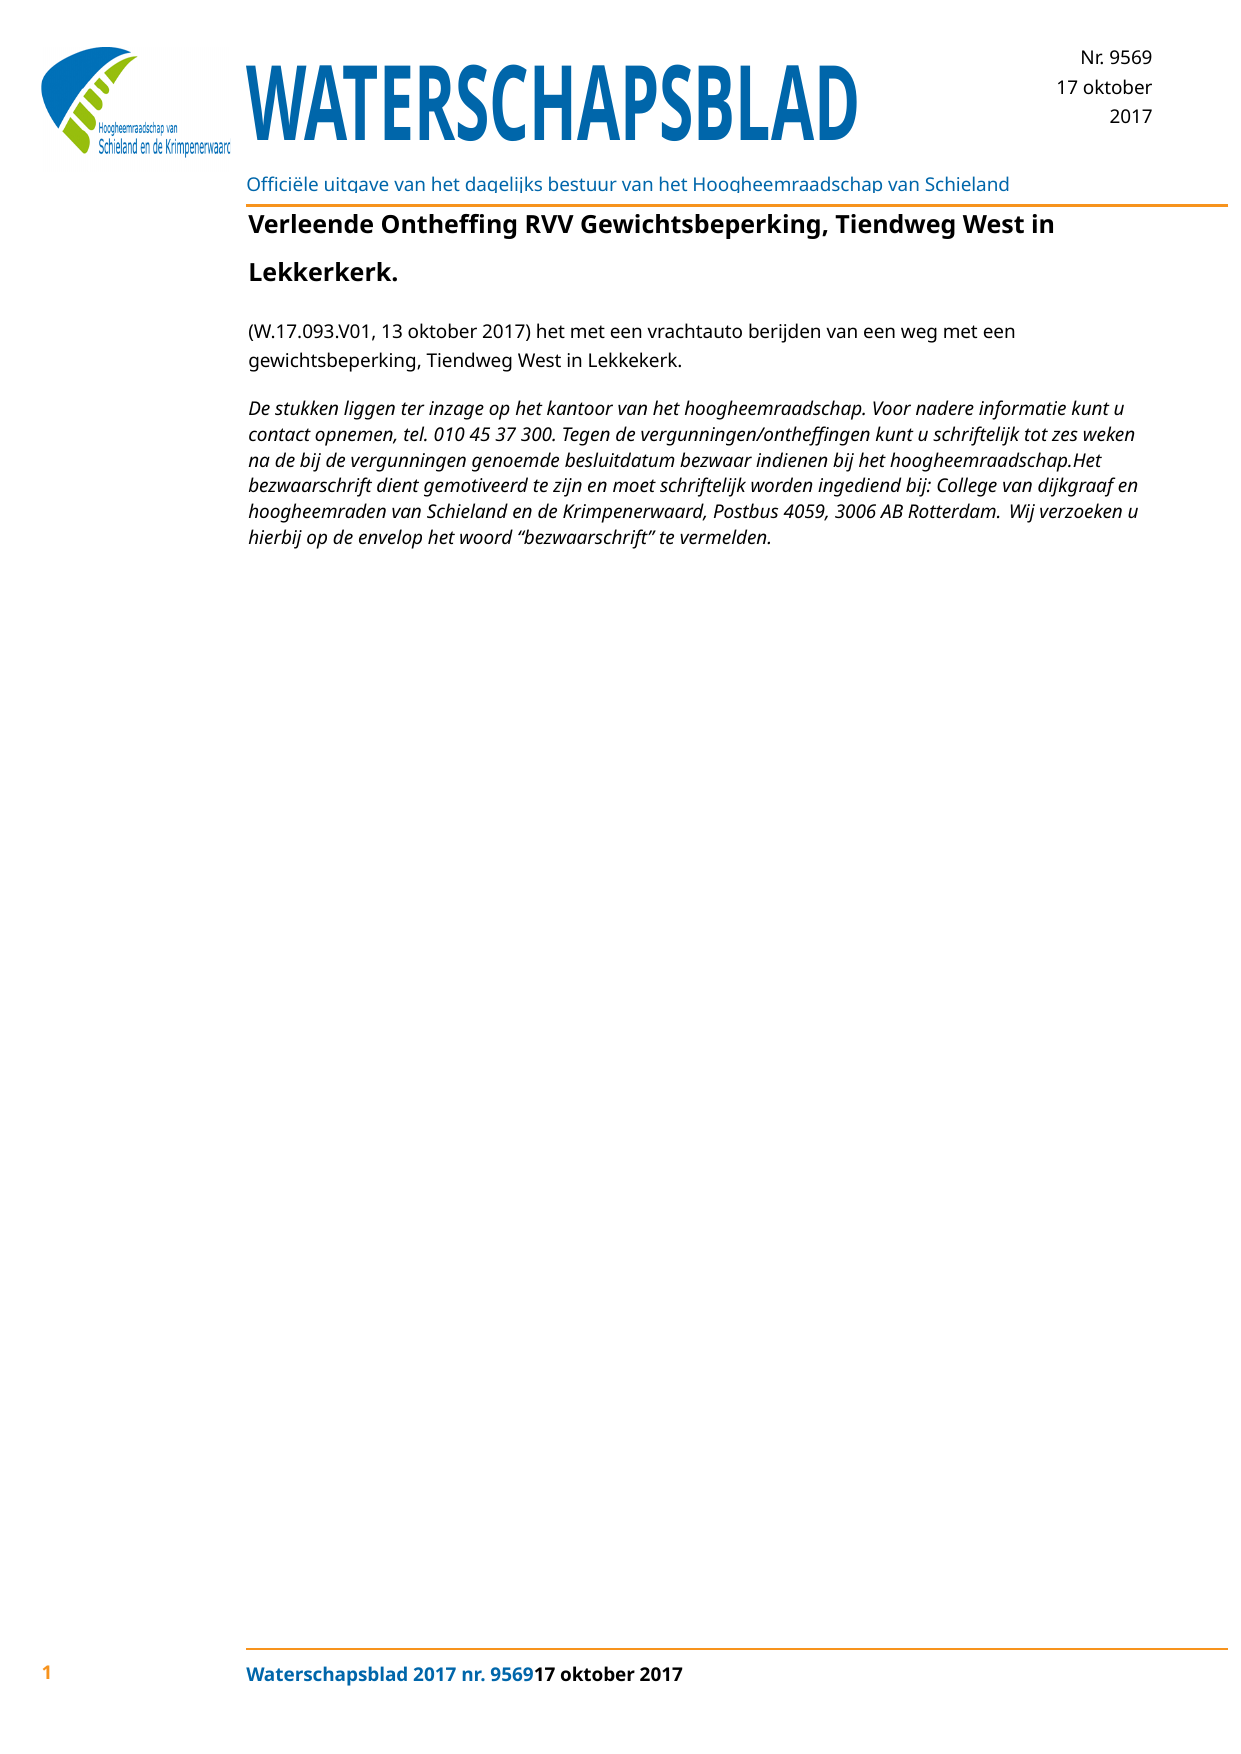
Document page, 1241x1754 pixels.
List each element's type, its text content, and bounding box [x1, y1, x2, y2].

text (W.17.093.V01, 13 oktober 2017) het met een vrachtauto berijden van een weg met een gewichtsbeperking, Tiendweg West in Lekkekerk. [248, 318, 1152, 373]
text Verleende Ontheffing RVV Gewichtsbeperking, Tiendweg West in Lekkerkerk. [248, 207, 1152, 288]
picture [41, 47, 231, 172]
text De stukken liggen ter inzage op het kantoor van het hoogheemraadschap. Voor nadere informatie kunt u contact opnemen, tel. 010 45 37 300. Tegen de vergunningen/ontheffingen kunt u schriftelijk tot zes weken na de bij de vergunningen genoemde besluitdatum bezwaar indienen bij het hoogheemraadschap.Het bezwaarschrift dient gemotiveerd te zijn en moet schriftelijk worden ingediend bij: College van dijkgraaf en hoogheemraden van Schieland en de Krimpenerwaard, Postbus 4059, 3006 AB Rotterdam. Wij verzoeken u hierbij op de envelop het woord “bezwaarschrift” te vermelden. [248, 395, 1152, 550]
